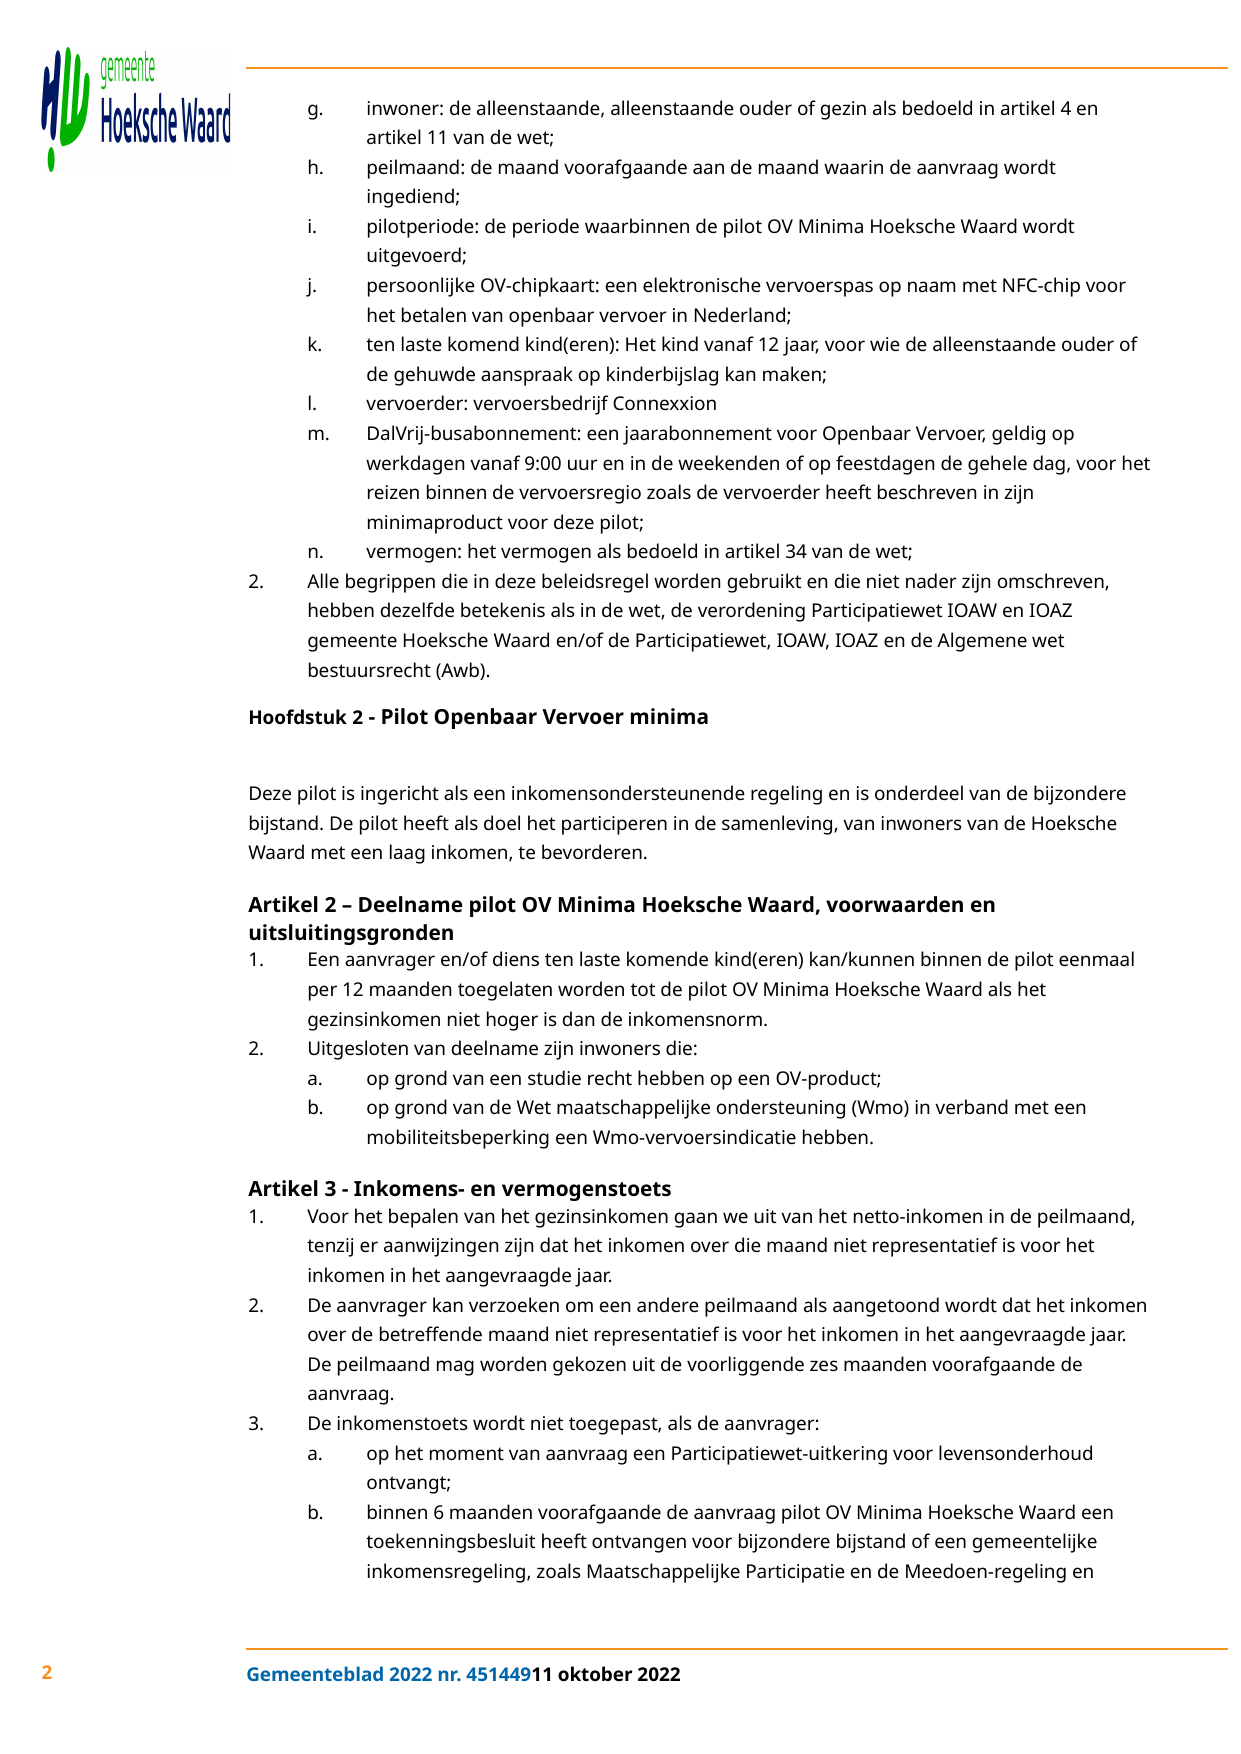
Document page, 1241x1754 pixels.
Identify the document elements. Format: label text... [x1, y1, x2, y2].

list peilmaand: de maand voorafgaande aan de maand waarin de aanvraag wordt ingediend; [307, 154, 1152, 209]
list op het moment van aanvraag een Participatiewet-uitkering voor levensonderhoud ontvangt; [307, 1440, 1152, 1495]
list pilotperiode: de periode waarbinnen de pilot OV Minima Hoeksche Waard wordt uitgevoerd; [307, 213, 1152, 268]
list persoonlijke OV-chipkaart: een elektronische vervoerspas op naam met NFC-chip voor het betalen van openbaar vervoer in Nederland; [307, 272, 1152, 328]
list DalVrij-busabonnement: een jaarabonnement voor Openbaar Vervoer, geldig op werkdagen vanaf 9:00 uur en in de weekenden of op feestdagen de gehele dag, voor het reizen binnen de vervoersregio zoals de vervoerder heeft beschreven in zijn minimaproduct voor deze pilot; [307, 420, 1152, 535]
list Alle begrippen die in deze beleidsregel worden gebruikt en die niet nader zijn omschreven, hebben dezelfde betekenis als in de wet, de verordening Participatiewet IOAW en IOAZ gemeente Hoeksche Waard en/of de Participatiewet, IOAW, IOAZ en de Algemene wet bestuursrecht (Awb). [248, 568, 1152, 683]
list binnen 6 maanden voorafgaande de aanvraag pilot OV Minima Hoeksche Waard een toekenningsbesluit heeft ontvangen voor bijzondere bijstand of een gemeentelijke inkomensregeling, zoals Maatschappelijke Participatie en de Meedoen-regeling en [307, 1499, 1152, 1584]
text Artikel 3 - Inkomens- en vermogenstoets [248, 1174, 1152, 1203]
list Voor het bepalen van het gezinsinkomen gaan we uit van het netto-inkomen in de peilmaand, tenzij er aanwijzingen zijn dat het inkomen over die maand niet representatief is voor het inkomen in het aangevraagde jaar. [248, 1203, 1152, 1288]
text Artikel 2 – Deelname pilot OV Minima Hoeksche Waard, voorwaarden en uitsluitingsgronden [248, 890, 1152, 947]
list vervoerder: vervoersbedrijf Connexxion [307, 391, 1152, 416]
text Deze pilot is ingericht als een inkomensondersteunende regeling en is onderdeel van de bijzondere bijstand. De pilot heeft als doel het participeren in de samenleving, van inwoners van de Hoeksche Waard met een laag inkomen, te bevorderen. [248, 780, 1152, 865]
list Uitgesloten van deelname zijn inwoners die: [248, 1035, 1152, 1061]
list De inkomenstoets wordt niet toegepast, als de aanvrager: [248, 1410, 1152, 1436]
list ten laste komend kind(eren): Het kind vanaf 12 jaar, voor wie de alleenstaande ouder of de gehuwde aanspraak op kinderbijslag kan maken; [307, 331, 1152, 387]
picture [41, 47, 231, 172]
list op grond van de Wet maatschappelijke ondersteuning (Wmo) in verband met een mobiliteitsbeperking een Wmo-vervoersindicatie hebben. [307, 1094, 1152, 1150]
text Hoofdstuk 2 - Pilot Openbaar Vervoer minima [248, 702, 1152, 731]
list inwoner: de alleenstaande, alleenstaande ouder of gezin als bedoeld in artikel 4 en artikel 11 van de wet; [307, 95, 1152, 150]
list op grond van een studie recht hebben op een OV-product; [307, 1065, 1152, 1091]
list vermogen: het vermogen als bedoeld in artikel 34 van de wet; [307, 538, 1152, 564]
list Een aanvrager en/of diens ten laste komende kind(eren) kan/kunnen binnen de pilot eenmaal per 12 maanden toegelaten worden tot de pilot OV Minima Hoeksche Waard als het gezinsinkomen niet hoger is dan de inkomensnorm. [248, 947, 1152, 1032]
list De aanvrager kan verzoeken om een andere peilmaand als aangetoond wordt dat het inkomen over de betreffende maand niet representatief is voor het inkomen in het aangevraagde jaar. De peilmaand mag worden gekozen uit de voorliggende zes maanden voorafgaande de aanvraag. [248, 1292, 1152, 1406]
